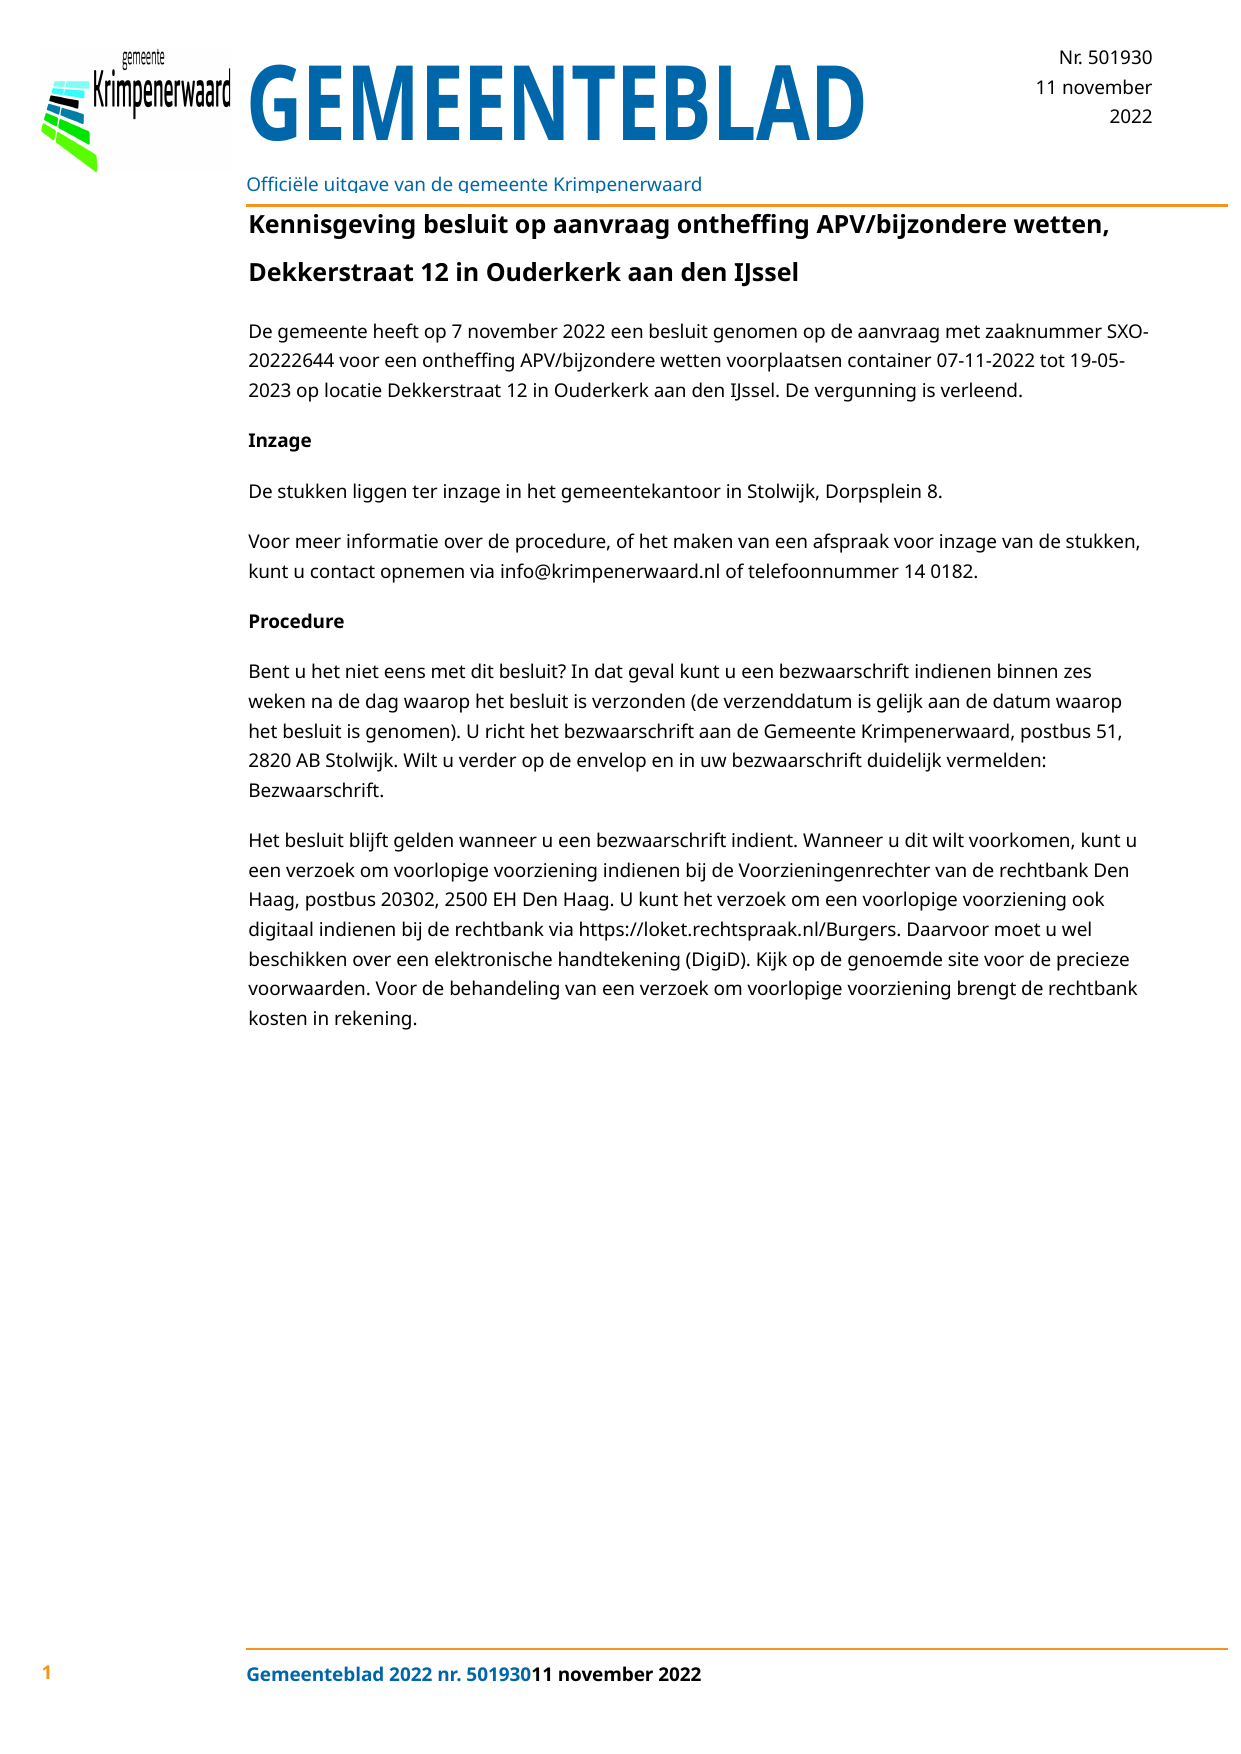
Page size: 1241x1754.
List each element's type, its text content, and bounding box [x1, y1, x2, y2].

text De stukken liggen ter inzage in het gemeentekantoor in Stolwijk, Dorpsplein 8. [248, 478, 1152, 504]
picture [41, 47, 231, 172]
text Inzage [248, 427, 1152, 453]
text Bent u het niet eens met dit besluit? In dat geval kunt u een bezwaarschrift indienen binnen zes weken na de dag waarop het besluit is verzonden (de verzenddatum is gelijk aan de datum waarop het besluit is genomen). U richt het bezwaarschrift aan de Gemeente Krimpenerwaard, postbus 51, 2820 AB Stolwijk. Wilt u verder op de envelop en in uw bezwaarschrift duidelijk vermelden: Bezwaarschrift. [248, 659, 1152, 803]
text Kennisgeving besluit op aanvraag ontheffing APV/bijzondere wetten, Dekkerstraat 12 in Ouderkerk aan den IJssel [248, 207, 1152, 288]
text De gemeente heeft op 7 november 2022 een besluit genomen op de aanvraag met zaaknummer SXO-20222644 voor een ontheffing APV/bijzondere wetten voorplaatsen container 07-11-2022 tot 19-05-2023 op locatie Dekkerstraat 12 in Ouderkerk aan den IJssel. De vergunning is verleend. [248, 318, 1152, 403]
text Procedure [248, 608, 1152, 634]
text Het besluit blijft gelden wanneer u een bezwaarschrift indient. Wanneer u dit wilt voorkomen, kunt u een verzoek om voorlopige voorziening indienen bij de Voorzieningenrechter van de rechtbank Den Haag, postbus 20302, 2500 EH Den Haag. U kunt het verzoek om een voorlopige voorziening ook digitaal indienen bij de rechtbank via https://loket.rechtspraak.nl/Burgers. Daarvoor moet u wel beschikken over een elektronische handtekening (DigiD). Kijk op de genoemde site voor de precieze voorwaarden. Voor de behandeling van een verzoek om voorlopige voorziening brengt de rechtbank kosten in rekening. [248, 827, 1152, 1031]
text Voor meer informatie over de procedure, of het maken van een afspraak voor inzage van de stukken, kunt u contact opnemen via info@krimpenerwaard.nl of telefoonnummer 14 0182. [248, 528, 1152, 584]
